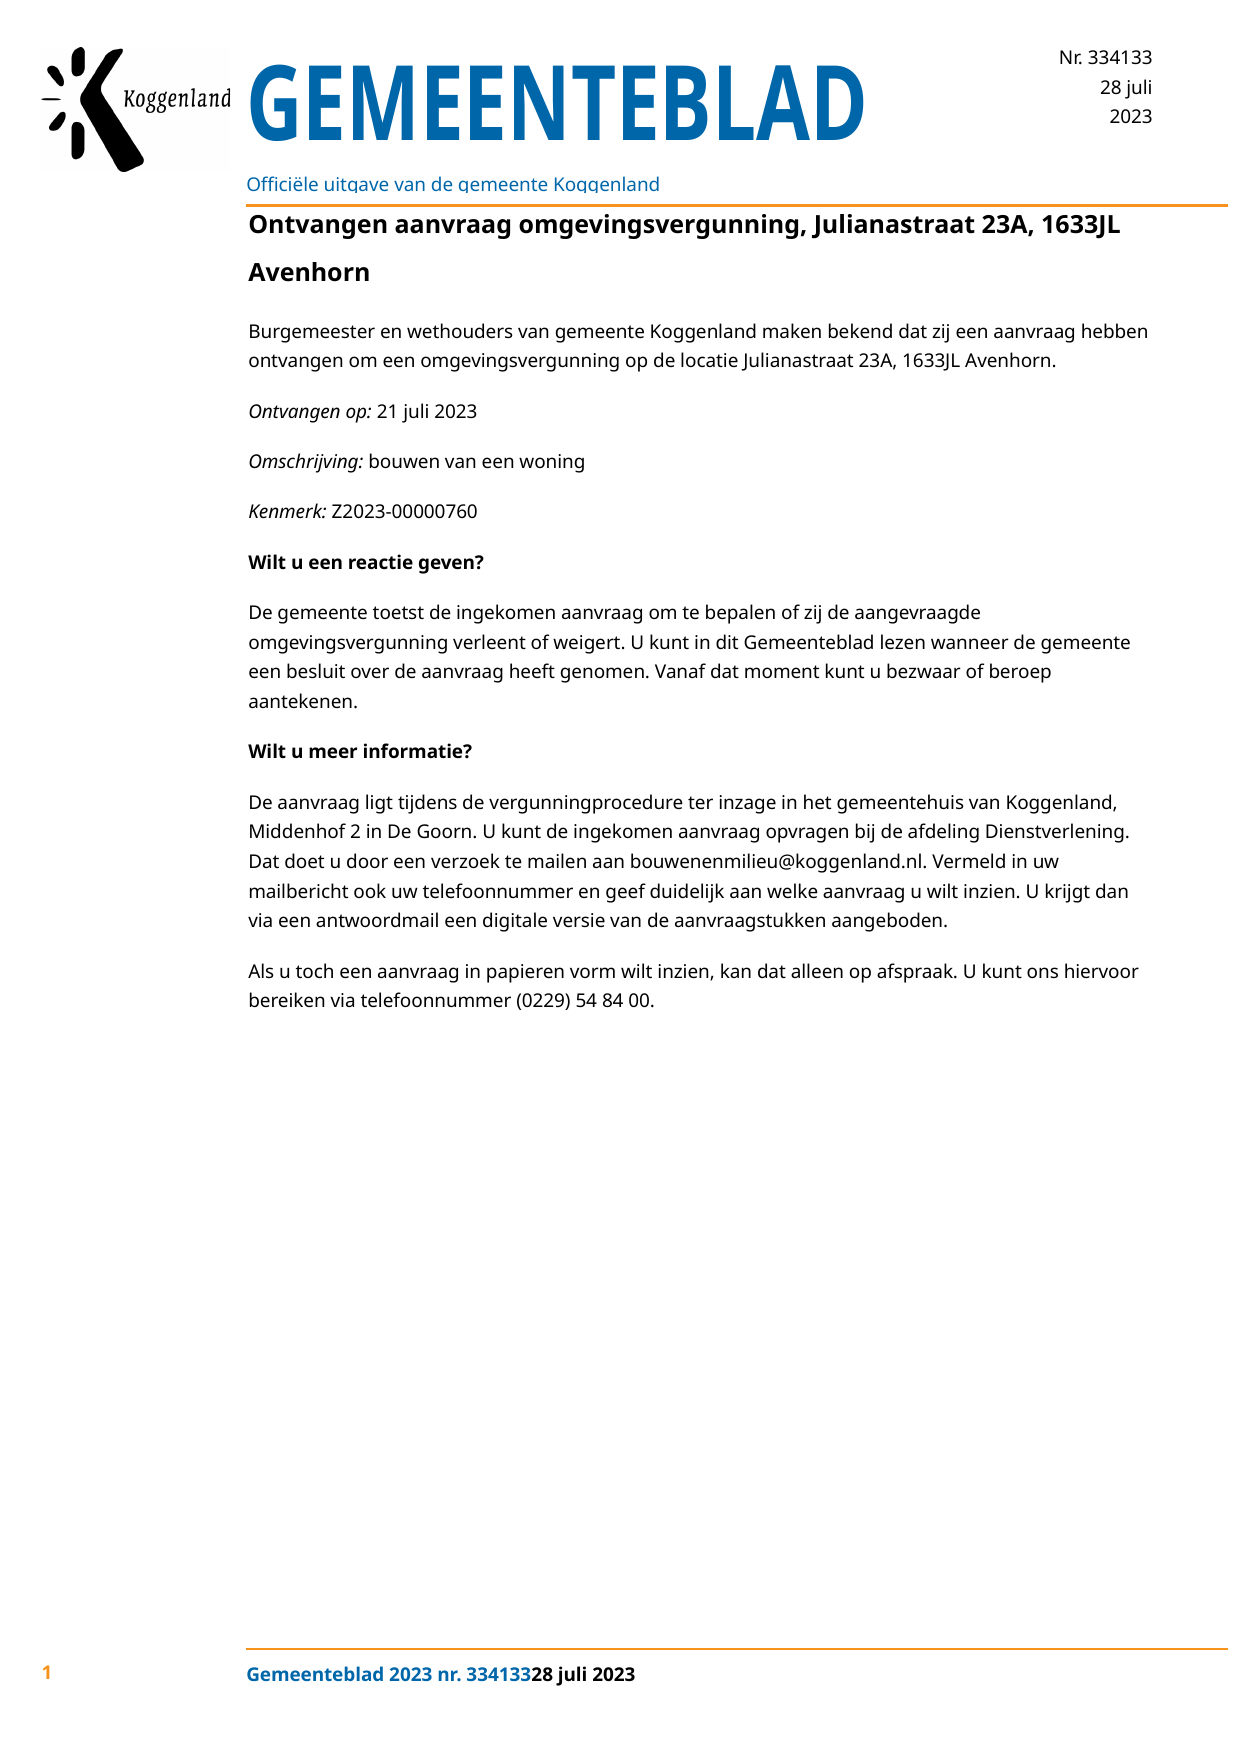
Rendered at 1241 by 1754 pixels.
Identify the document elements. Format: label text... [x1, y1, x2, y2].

text Kenmerk: Z2023-00000760 [248, 499, 1152, 524]
text De aanvraag ligt tijdens de vergunningprocedure ter inzage in het gemeentehuis van Koggenland, Middenhof 2 in De Goorn. U kunt de ingekomen aanvraag opvragen bij de afdeling Dienstverlening. Dat doet u door een verzoek te mailen aan bouwenenmilieu@koggenland.nl. Vermeld in uw mailbericht ook uw telefoonnummer en geef duidelijk aan welke aanvraag u wilt inzien. U krijgt dan via een antwoordmail een digitale versie van de aanvraagstukken aangeboden. [248, 789, 1152, 933]
text De gemeente toetst de ingekomen aanvraag om te bepalen of zij de aangevraagde omgevingsvergunning verleent of weigert. U kunt in dit Gemeenteblad lezen wanneer de gemeente een besluit over de aanvraag heeft genomen. Vanaf dat moment kunt u bezwaar of beroep aantekenen. [248, 599, 1152, 714]
text Ontvangen aanvraag omgevingsvergunning, Julianastraat 23A, 1633JL Avenhorn [248, 207, 1152, 288]
text Omschrijving: bouwen van een woning [248, 448, 1152, 474]
text Burgemeester en wethouders van gemeente Koggenland maken bekend dat zij een aanvraag hebben ontvangen om een omgevingsvergunning op de locatie Julianastraat 23A, 1633JL Avenhorn. [248, 318, 1152, 373]
text Als u toch een aanvraag in papieren vorm wilt inzien, kan dat alleen op afspraak. U kunt ons hiervoor bereiken via telefoonnummer (0229) 54 84 00. [248, 958, 1152, 1013]
picture [41, 47, 231, 172]
text Wilt u een reactie geven? [248, 549, 1152, 575]
text Wilt u meer informatie? [248, 739, 1152, 764]
text Ontvangen op: 21 juli 2023 [248, 398, 1152, 424]
